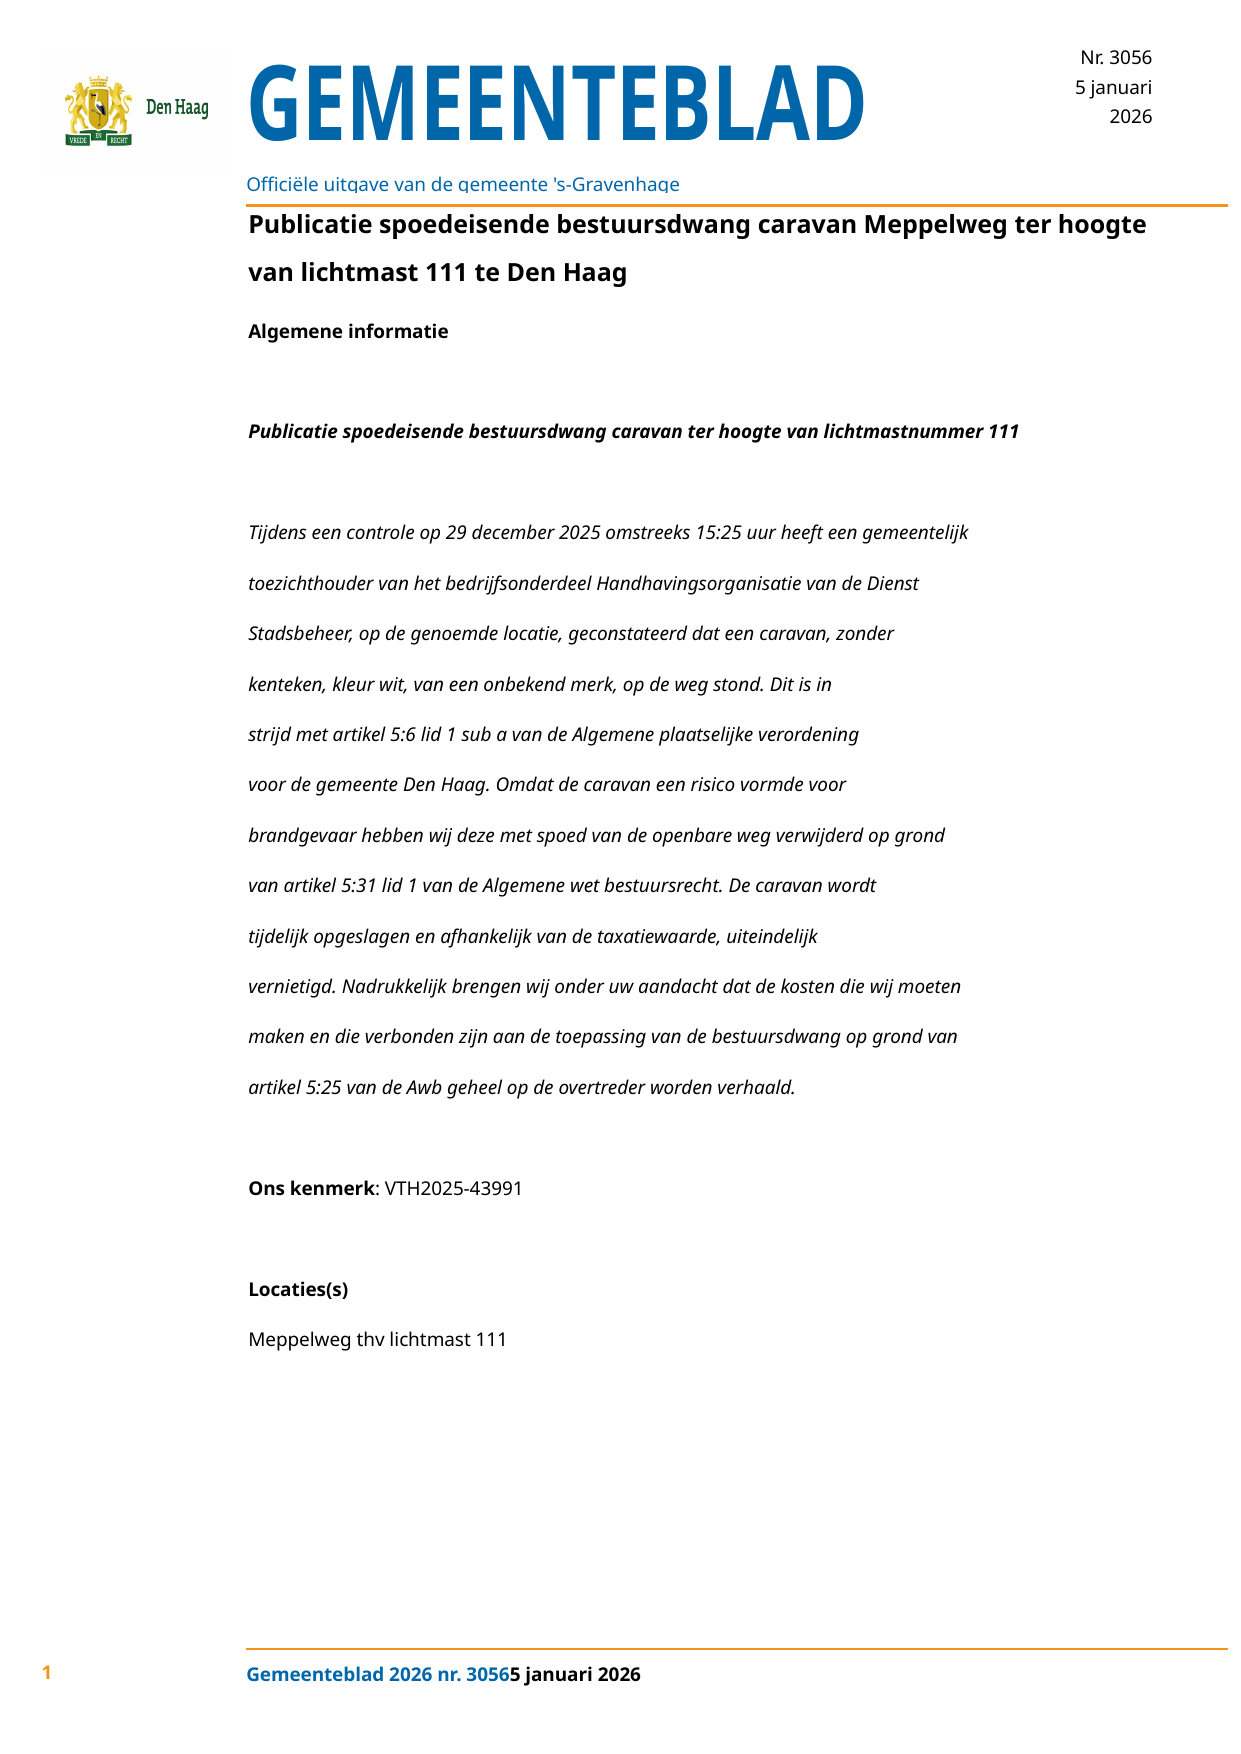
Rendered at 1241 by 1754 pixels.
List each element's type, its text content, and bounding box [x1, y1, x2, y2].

text Publicatie spoedeisende bestuursdwang caravan Meppelweg ter hoogte van lichtmast 111 te Den Haag [248, 207, 1152, 288]
text maken en die verbonden zijn aan de toepassing van de bestuursdwang op grond van [248, 1024, 1152, 1049]
text Publicatie spoedeisende bestuursdwang caravan ter hoogte van lichtmastnummer 111 [248, 419, 1152, 444]
picture [41, 47, 231, 172]
text vernietigd. Nadrukkelijk brengen wij onder uw aandacht dat de kosten die wij moeten [248, 973, 1152, 999]
text strijd met artikel 5:6 lid 1 sub a van de Algemene plaatselijke verordening [248, 721, 1152, 747]
text Stadsbeheer, op de genoemde locatie, geconstateerd dat een caravan, zonder [248, 620, 1152, 646]
text toezichthouder van het bedrijfsonderdeel Handhavingsorganisatie van de Dienst [248, 570, 1152, 596]
text brandgevaar hebben wij deze met spoed van de openbare weg verwijderd op grond [248, 822, 1152, 848]
text kenteken, kleur wit, van een onbekend merk, op de weg stond. Dit is in [248, 671, 1152, 697]
text van artikel 5:31 lid 1 van de Algemene wet bestuursrecht. De caravan wordt [248, 872, 1152, 898]
text Tijdens een controle op 29 december 2025 omstreeks 15:25 uur heeft een gemeentelijk [248, 519, 1152, 545]
text Algemene informatie [248, 318, 1152, 344]
text Ons kenmerk: VTH2025-43991 [248, 1175, 1152, 1201]
text voor de gemeente Den Haag. Omdat de caravan een risico vormde voor [248, 772, 1152, 797]
text artikel 5:25 van de Awb geheel op de overtreder worden verhaald. [248, 1074, 1152, 1100]
text tijdelijk opgeslagen en afhankelijk van de taxatiewaarde, uiteindelijk [248, 923, 1152, 949]
text Locaties(s) [248, 1276, 1152, 1302]
text Meppelweg thv lichtmast 111 [248, 1326, 1152, 1352]
